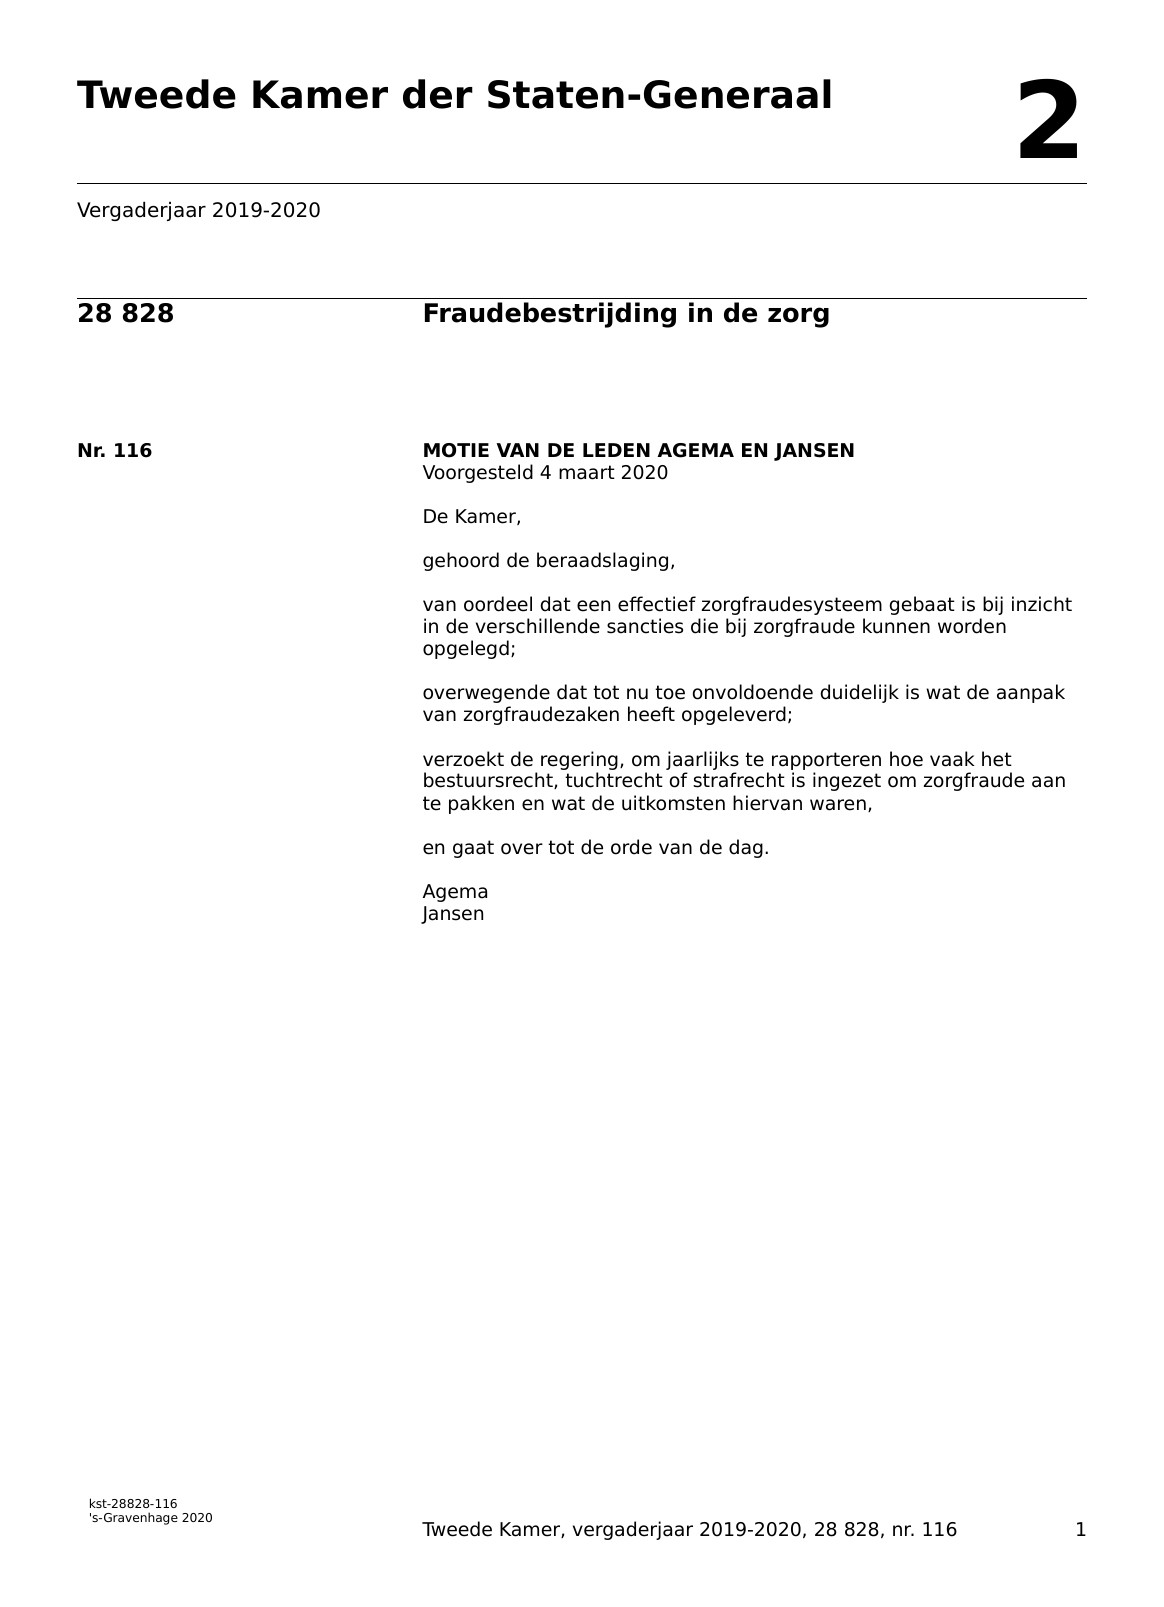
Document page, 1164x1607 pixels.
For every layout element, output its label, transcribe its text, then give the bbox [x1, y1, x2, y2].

text en gaat over tot de orde van de dag. [422, 837, 1087, 858]
text Jansen [422, 903, 1087, 925]
table_header 2 [886, 59, 1087, 183]
text kst-28828-116 [88, 1497, 323, 1511]
text Agema [422, 881, 1087, 903]
text Voorgesteld 4 maart 2020 [422, 462, 1087, 484]
text De Kamer, [422, 506, 1087, 528]
text 's-Gravenhage 2020 [88, 1511, 323, 1525]
table_header Tweede Kamer der Staten-Generaal [77, 59, 886, 183]
text van oordeel dat een effectief zorgfraudesysteem gebaat is bij inzicht in de verschillende sancties die bij zorgfraude kunnen worden opgelegd; [422, 594, 1087, 660]
subtitle Nr. 116 MOTIE VAN DE LEDEN AGEMA EN JANSEN [77, 440, 1087, 462]
subtitle 28 828 Fraudebestrijding in de zorg [77, 299, 1087, 329]
text gehoord de beraadslaging, [422, 550, 1087, 572]
text overwegende dat tot nu toe onvoldoende duidelijk is wat de aanpak van zorgfraudezaken heeft opgeleverd; [422, 682, 1087, 726]
text verzoekt de regering, om jaarlijks te rapporteren hoe vaak het bestuursrecht, tuchtrecht of strafrecht is ingezet om zorgfraude aan te pakken en wat de uitkomsten hiervan waren, [422, 748, 1087, 814]
table_cell Vergaderjaar 2019-2020 [77, 184, 1087, 298]
